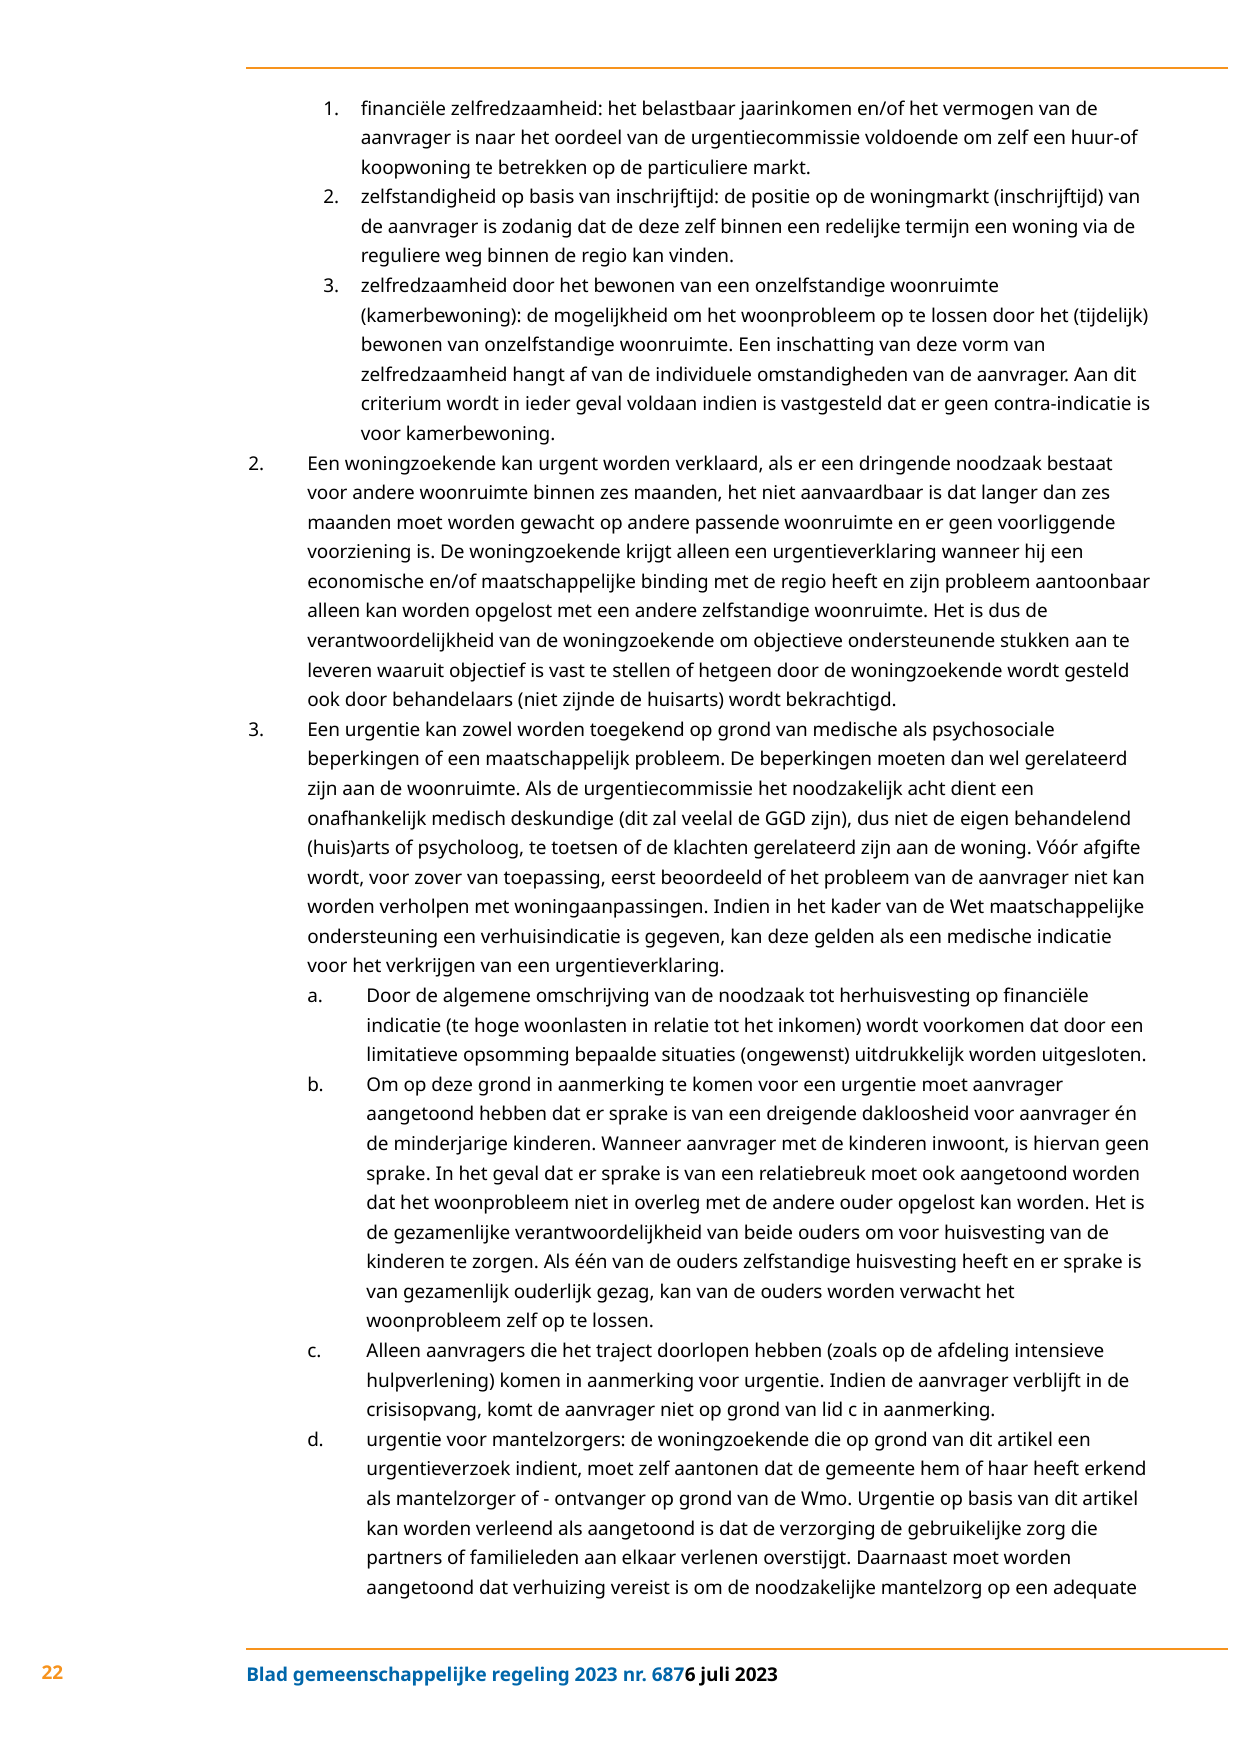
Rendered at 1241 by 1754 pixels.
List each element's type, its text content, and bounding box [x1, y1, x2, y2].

list zelfstandigheid op basis van inschrijftijd: de positie op de woningmarkt (inschrijftijd) van de aanvrager is zodanig dat de deze zelf binnen een redelijke termijn een woning via de reguliere weg binnen de regio kan vinden. [323, 183, 1152, 268]
list zelfredzaamheid door het bewonen van een onzelfstandige woonruimte (kamerbewoning): de mogelijkheid om het woonprobleem op te lossen door het (tijdelijk) bewonen van onzelfstandige woonruimte. Een inschatting van deze vorm van zelfredzaamheid hangt af van de individuele omstandigheden van de aanvrager. Aan dit criterium wordt in ieder geval voldaan indien is vastgesteld dat er geen contra-indicatie is voor kamerbewoning. [323, 272, 1152, 446]
list financiële zelfredzaamheid: het belastbaar jaarinkomen en/of het vermogen van de aanvrager is naar het oordeel van de urgentiecommissie voldoende om zelf een huur-of koopwoning te betrekken op de particuliere markt. [323, 95, 1152, 180]
list Een urgentie kan zowel worden toegekend op grond van medische als psychosociale beperkingen of een maatschappelijk probleem. De beperkingen moeten dan wel gerelateerd zijn aan de woonruimte. Als de urgentiecommissie het noodzakelijk acht dient een onafhankelijk medisch deskundige (dit zal veelal de GGD zijn), dus niet de eigen behandelend (huis)arts of psycholoog, te toetsen of de klachten gerelateerd zijn aan de woning. Vóór afgifte wordt, voor zover van toepassing, eerst beoordeeld of het probleem van de aanvrager niet kan worden verholpen met woningaanpassingen. Indien in het kader van de Wet maatschappelijke ondersteuning een verhuisindicatie is gegeven, kan deze gelden als een medische indicatie voor het verkrijgen van een urgentieverklaring. [248, 716, 1152, 978]
list Om op deze grond in aanmerking te komen voor een urgentie moet aanvrager aangetoond hebben dat er sprake is van een dreigende dakloosheid voor aanvrager én de minderjarige kinderen. Wanneer aanvrager met de kinderen inwoont, is hiervan geen sprake. In het geval dat er sprake is van een relatiebreuk moet ook aangetoond worden dat het woonprobleem niet in overleg met de andere ouder opgelost kan worden. Het is de gezamenlijke verantwoordelijkheid van beide ouders om voor huisvesting van de kinderen te zorgen. Als één van de ouders zelfstandige huisvesting heeft en er sprake is van gezamenlijk ouderlijk gezag, kan van de ouders worden verwacht het woonprobleem zelf op te lossen. [307, 1071, 1152, 1333]
list Een woningzoekende kan urgent worden verklaard, als er een dringende noodzaak bestaat voor andere woonruimte binnen zes maanden, het niet aanvaardbaar is dat langer dan zes maanden moet worden gewacht op andere passende woonruimte en er geen voorliggende voorziening is. De woningzoekende krijgt alleen een urgentieverklaring wanneer hij een economische en/of maatschappelijke binding met de regio heeft en zijn probleem aantoonbaar alleen kan worden opgelost met een andere zelfstandige woonruimte. Het is dus de verantwoordelijkheid van de woningzoekende om objectieve ondersteunende stukken aan te leveren waaruit objectief is vast te stellen of hetgeen door de woningzoekende wordt gesteld ook door behandelaars (niet zijnde de huisarts) wordt bekrachtigd. [248, 450, 1152, 712]
list Door de algemene omschrijving van de noodzaak tot herhuisvesting op financiële indicatie (te hoge woonlasten in relatie tot het inkomen) wordt voorkomen dat door een limitatieve opsomming bepaalde situaties (ongewenst) uitdrukkelijk worden uitgesloten. [307, 982, 1152, 1067]
picture [41, 47, 231, 172]
list Alleen aanvragers die het traject doorlopen hebben (zoals op de afdeling intensieve hulpverlening) komen in aanmerking voor urgentie. Indien de aanvrager verblijft in de crisisopvang, komt de aanvrager niet op grond van lid c in aanmerking. [307, 1337, 1152, 1422]
list urgentie voor mantelzorgers: de woningzoekende die op grond van dit artikel een urgentieverzoek indient, moet zelf aantonen dat de gemeente hem of haar heeft erkend als mantelzorger of - ontvanger op grond van de Wmo. Urgentie op basis van dit artikel kan worden verleend als aangetoond is dat de verzorging de gebruikelijke zorg die partners of familieleden aan elkaar verlenen overstijgt. Daarnaast moet worden aangetoond dat verhuizing vereist is om de noodzakelijke mantelzorg op een adequate [307, 1426, 1152, 1600]
